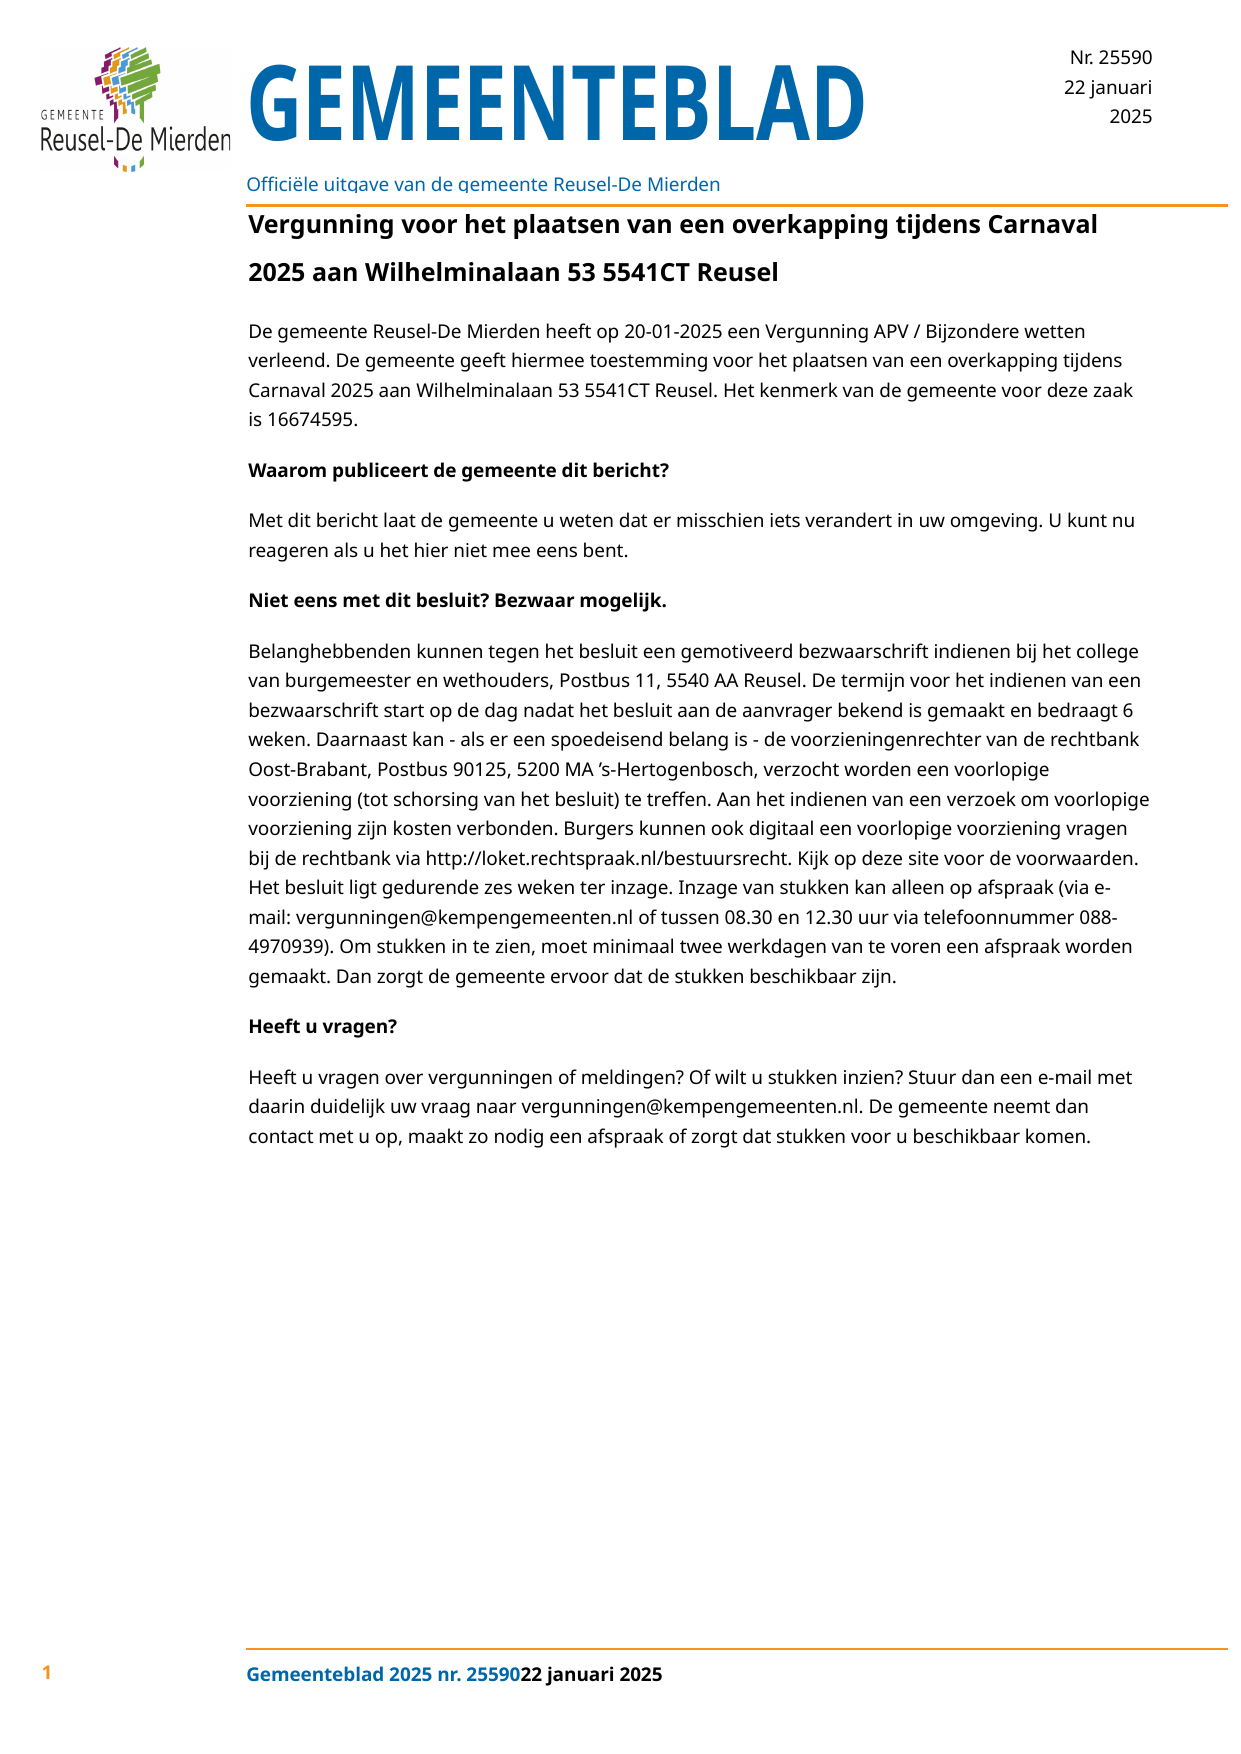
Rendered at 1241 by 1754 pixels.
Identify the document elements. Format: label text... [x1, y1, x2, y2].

text Met dit bericht laat de gemeente u weten dat er misschien iets verandert in uw omgeving. U kunt nu reageren als u het hier niet mee eens bent. [248, 507, 1152, 563]
text Vergunning voor het plaatsen van een overkapping tijdens Carnaval 2025 aan Wilhelminalaan 53 5541CT Reusel [248, 207, 1152, 288]
picture [41, 47, 231, 172]
text De gemeente Reusel-De Mierden heeft op 20-01-2025 een Vergunning APV / Bijzondere wetten verleend. De gemeente geeft hiermee toestemming voor het plaatsen van een overkapping tijdens Carnaval 2025 aan Wilhelminalaan 53 5541CT Reusel. Het kenmerk van de gemeente voor deze zaak is 16674595. [248, 318, 1152, 432]
text Heeft u vragen over vergunningen of meldingen? Of wilt u stukken inzien? Stuur dan een e-mail met daarin duidelijk uw vraag naar vergunningen@kempengemeenten.nl. De gemeente neemt dan contact met u op, maakt zo nodig een afspraak of zorgt dat stukken voor u beschikbaar komen. [248, 1064, 1152, 1149]
text Heeft u vragen? [248, 1014, 1152, 1039]
text Belanghebbenden kunnen tegen het besluit een gemotiveerd bezwaarschrift indienen bij het college van burgemeester en wethouders, Postbus 11, 5540 AA Reusel. De termijn voor het indienen van een bezwaarschrift start op de dag nadat het besluit aan de aanvrager bekend is gemaakt en bedraagt 6 weken. Daarnaast kan - als er een spoedeisend belang is - de voorzieningenrechter van de rechtbank Oost-Brabant, Postbus 90125, 5200 MA ’s-Hertogenbosch, verzocht worden een voorlopige voorziening (tot schorsing van het besluit) te treffen. Aan het indienen van een verzoek om voorlopige voorziening zijn kosten verbonden. Burgers kunnen ook digitaal een voorlopige voorziening vragen bij de rechtbank via http://loket.rechtspraak.nl/bestuursrecht. Kijk op deze site voor de voorwaarden. Het besluit ligt gedurende zes weken ter inzage. Inzage van stukken kan alleen op afspraak (via e-mail: vergunningen@kempengemeenten.nl of tussen 08.30 en 12.30 uur via telefoonnummer 088-4970939). Om stukken in te zien, moet minimaal twee werkdagen van te voren een afspraak worden gemaakt. Dan zorgt de gemeente ervoor dat de stukken beschikbaar zijn. [248, 638, 1152, 989]
text Niet eens met dit besluit? Bezwaar mogelijk. [248, 587, 1152, 613]
text Waarom publiceert de gemeente dit bericht? [248, 457, 1152, 483]
